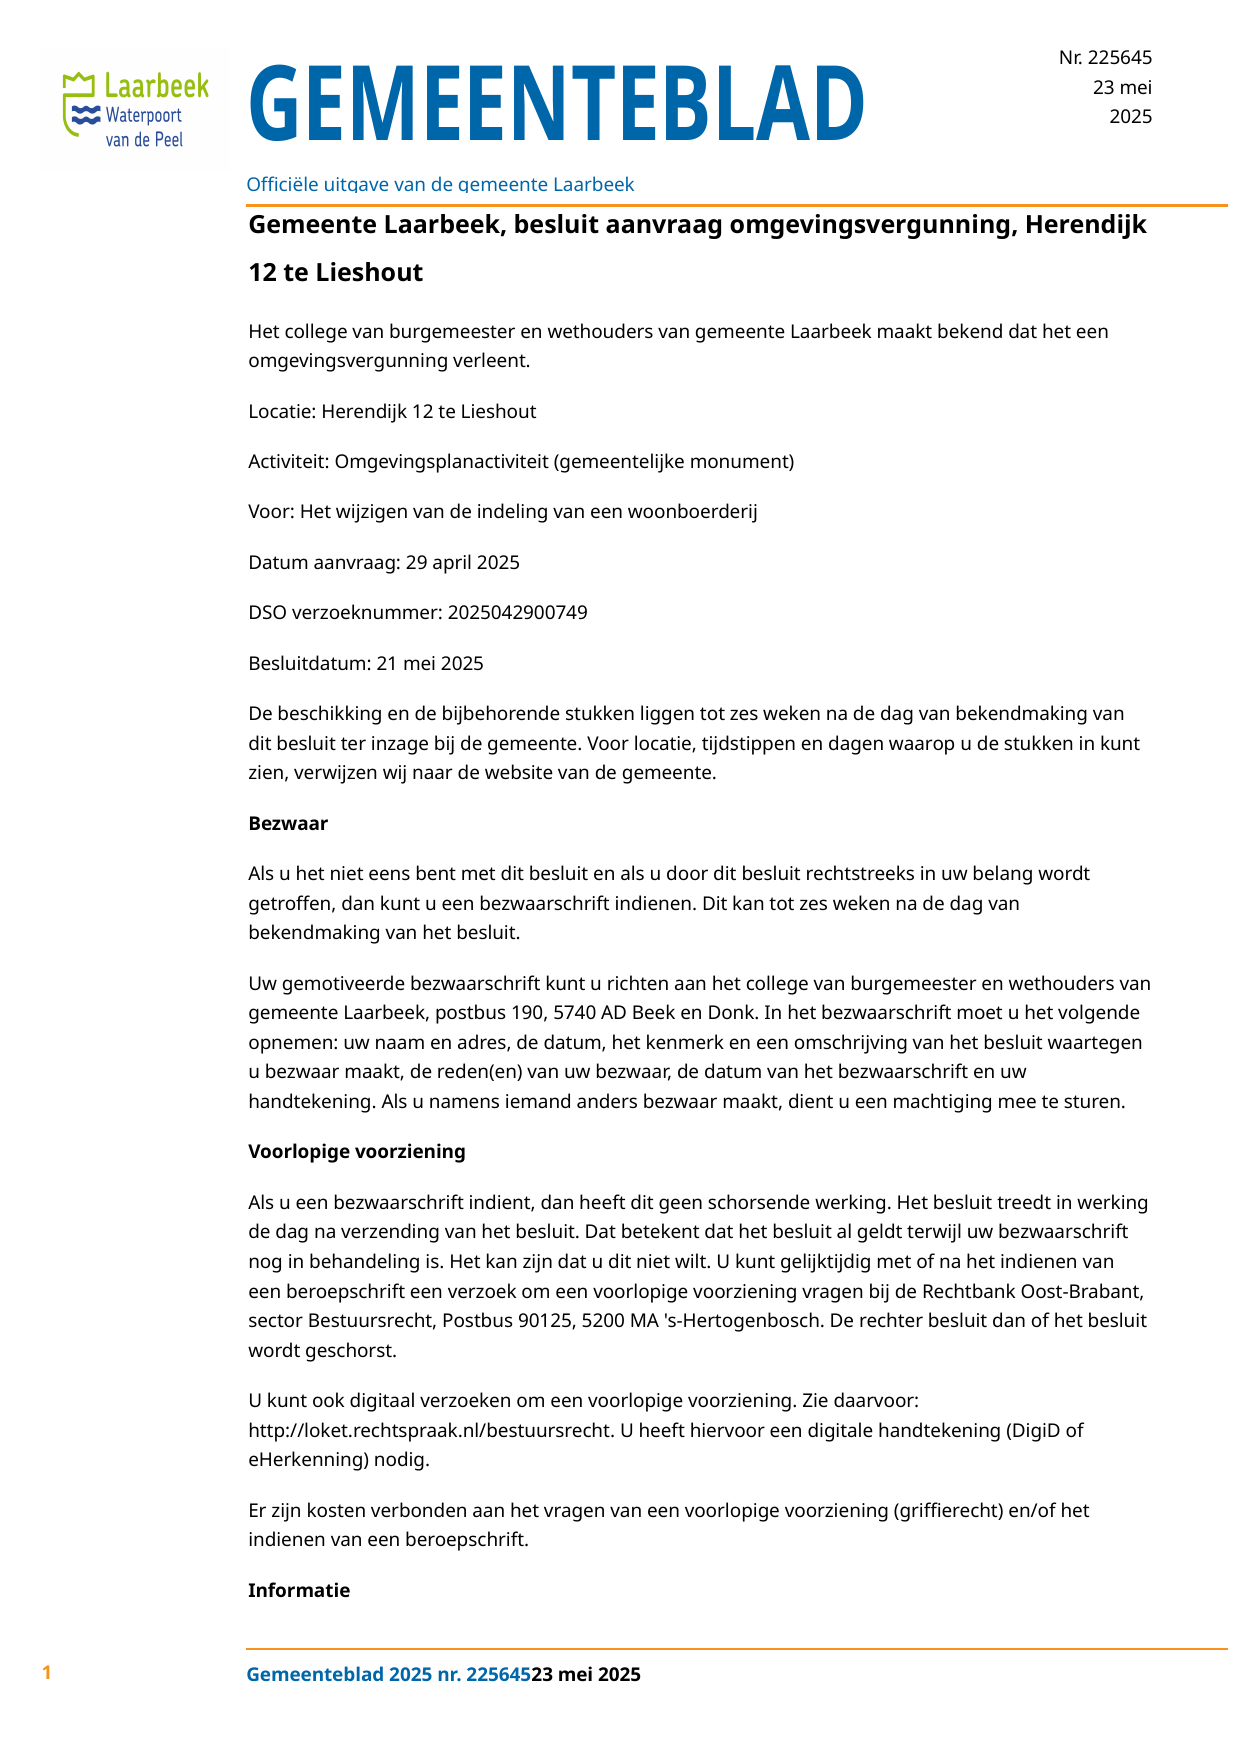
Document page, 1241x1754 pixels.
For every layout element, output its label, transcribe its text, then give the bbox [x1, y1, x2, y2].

text Er zijn kosten verbonden aan het vragen van een voorlopige voorziening (griffierecht) en/of het indienen van een beroepschrift. [248, 1497, 1152, 1552]
text Bezwaar [248, 810, 1152, 836]
text Als u het niet eens bent met dit besluit en als u door dit besluit rechtstreeks in uw belang wordt getroffen, dan kunt u een bezwaarschrift indienen. Dit kan tot zes weken na de dag van bekendmaking van het besluit. [248, 860, 1152, 945]
text Besluitdatum: 21 mei 2025 [248, 650, 1152, 676]
text Gemeente Laarbeek, besluit aanvraag omgevingsvergunning, Herendijk 12 te Lieshout [248, 207, 1152, 288]
text Uw gemotiveerde bezwaarschrift kunt u richten aan het college van burgemeester en wethouders van gemeente Laarbeek, postbus 190, 5740 AD Beek en Donk. In het bezwaarschrift moet u het volgende opnemen: uw naam en adres, de datum, het kenmerk en een omschrijving van het besluit waartegen u bezwaar maakt, de reden(en) van uw bezwaar, de datum van het bezwaarschrift en uw handtekening. Als u namens iemand anders bezwaar maakt, dient u een machtiging mee te sturen. [248, 970, 1152, 1114]
text Voor: Het wijzigen van de indeling van een woonboerderij [248, 499, 1152, 524]
text Het college van burgemeester en wethouders van gemeente Laarbeek maakt bekend dat het een omgevingsvergunning verleent. [248, 318, 1152, 373]
text Informatie [248, 1577, 1152, 1603]
picture [41, 47, 231, 172]
text Activiteit: Omgevingsplanactiviteit (gemeentelijke monument) [248, 448, 1152, 474]
text Als u een bezwaarschrift indient, dan heeft dit geen schorsende werking. Het besluit treedt in werking de dag na verzending van het besluit. Dat betekent dat het besluit al geldt terwijl uw bezwaarschrift nog in behandeling is. Het kan zijn dat u dit niet wilt. U kunt gelijktijdig met of na het indienen van een beroepschrift een verzoek om een voorlopige voorziening vragen bij de Rechtbank Oost-Brabant, sector Bestuursrecht, Postbus 90125, 5200 MA 's‑Hertogenbosch. De rechter besluit dan of het besluit wordt geschorst. [248, 1189, 1152, 1363]
text De beschikking en de bijbehorende stukken liggen tot zes weken na de dag van bekendmaking van dit besluit ter inzage bij de gemeente. Voor locatie, tijdstippen en dagen waarop u de stukken in kunt zien, verwijzen wij naar de website van de gemeente. [248, 700, 1152, 785]
text U kunt ook digitaal verzoeken om een voorlopige voorziening. Zie daarvoor: http://loket.rechtspraak.nl/bestuursrecht. U heeft hiervoor een digitale handtekening (DigiD of eHerkenning) nodig. [248, 1387, 1152, 1472]
text Locatie: Herendijk 12 te Lieshout [248, 398, 1152, 424]
text Datum aanvraag: 29 april 2025 [248, 549, 1152, 575]
text Voorlopige voorziening [248, 1139, 1152, 1164]
text DSO verzoeknummer: 2025042900749 [248, 599, 1152, 625]
